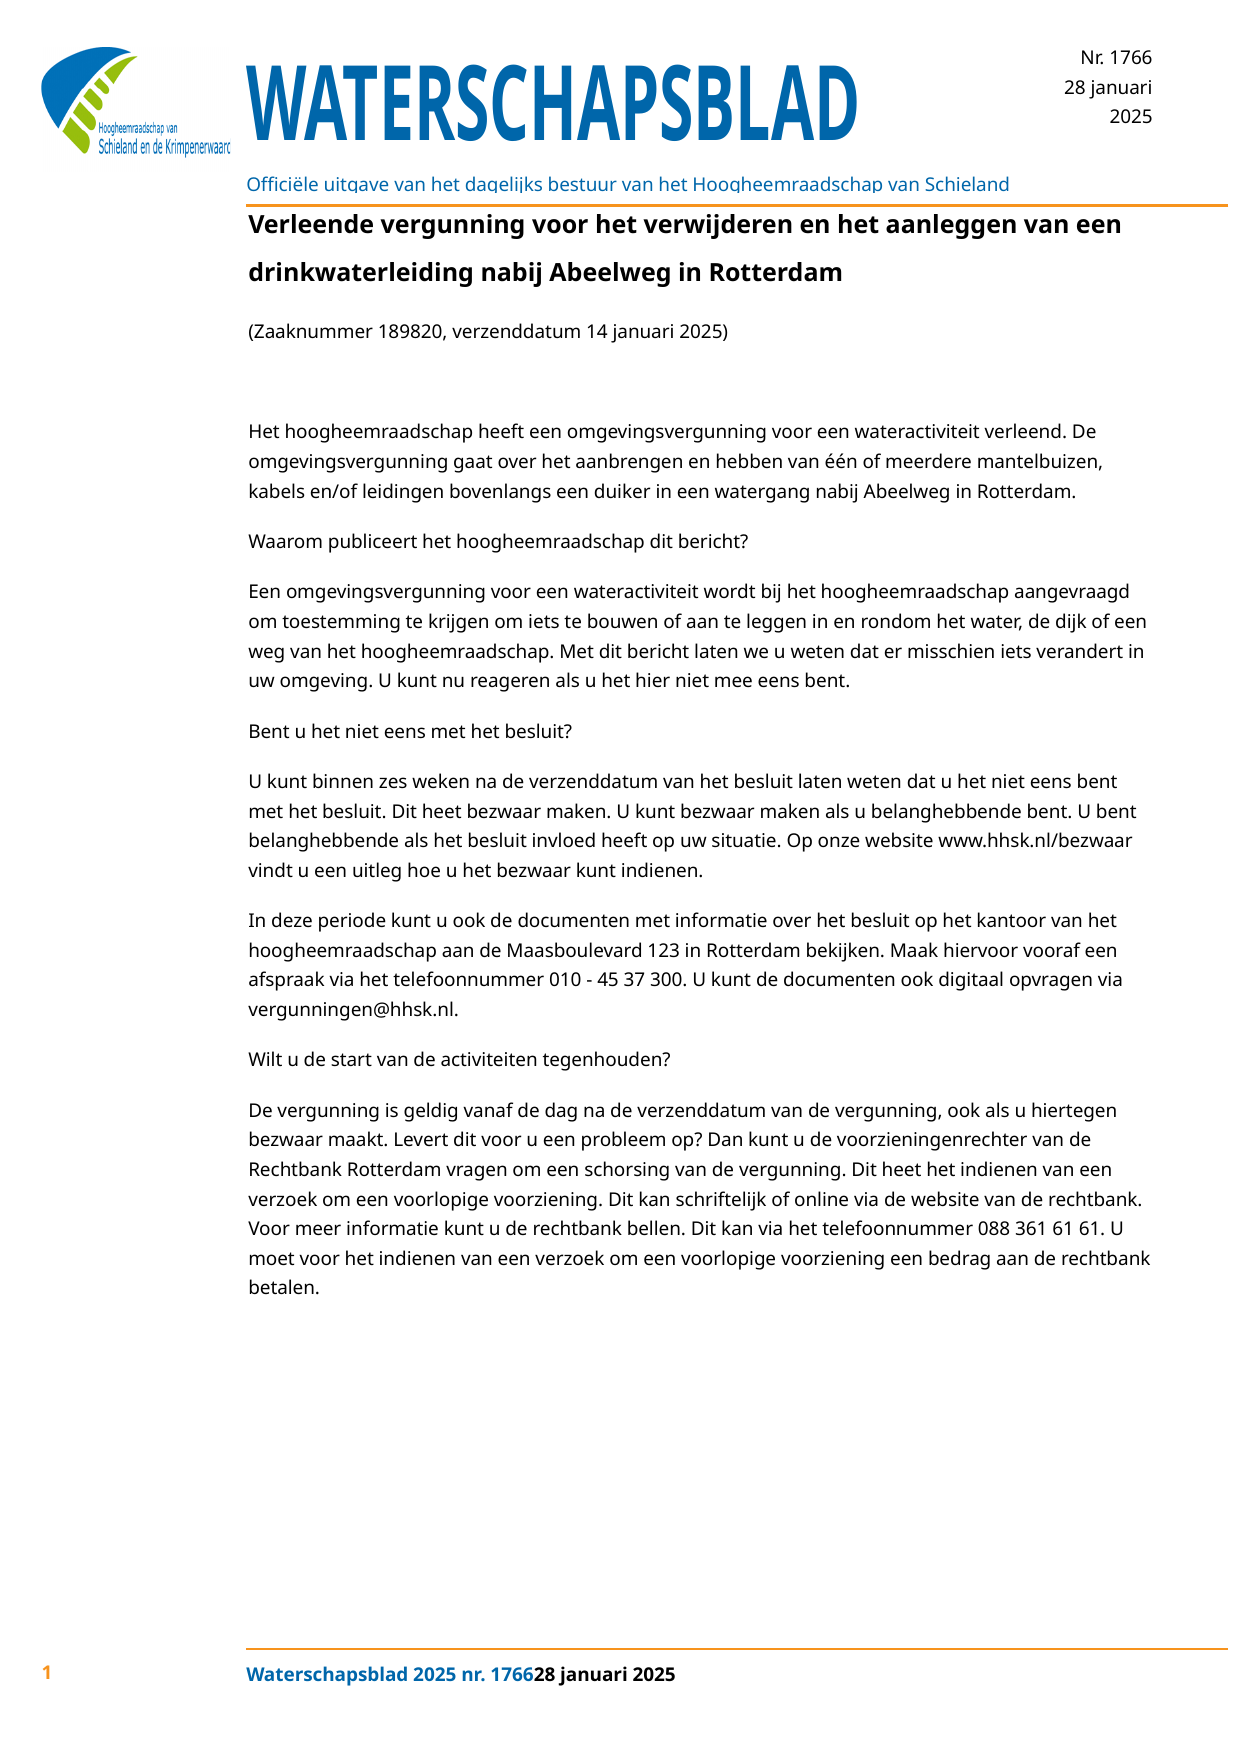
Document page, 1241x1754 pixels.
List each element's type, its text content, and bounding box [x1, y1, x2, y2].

text U kunt binnen zes weken na de verzenddatum van het besluit laten weten dat u het niet eens bent met het besluit. Dit heet bezwaar maken. U kunt bezwaar maken als u belanghebbende bent. U bent belanghebbende als het besluit invloed heeft op uw situatie. Op onze website www.hhsk.nl/bezwaar vindt u een uitleg hoe u het bezwaar kunt indienen. [248, 768, 1152, 883]
text Een omgevingsvergunning voor een wateractiviteit wordt bij het hoogheemraadschap aangevraagd om toestemming te krijgen om iets te bouwen of aan te leggen in en rondom het water, de dijk of een weg van het hoogheemraadschap. Met dit bericht laten we u weten dat er misschien iets verandert in uw omgeving. U kunt nu reageren als u het hier niet mee eens bent. [248, 579, 1152, 693]
picture [41, 47, 231, 172]
text Verleende vergunning voor het verwijderen en het aanleggen van een drinkwaterleiding nabij Abeelweg in Rotterdam [248, 207, 1152, 288]
text In deze periode kunt u ook de documenten met informatie over het besluit op het kantoor van het hoogheemraadschap aan de Maasboulevard 123 in Rotterdam bekijken. Maak hiervoor vooraf een afspraak via het telefoonnummer 010 - 45 37 300. U kunt de documenten ook digitaal opvragen via vergunningen@hhsk.nl. [248, 907, 1152, 1022]
text (Zaaknummer 189820, verzenddatum 14 januari 2025) [248, 318, 1152, 344]
text Waarom publiceert het hoogheemraadschap dit bericht? [248, 528, 1152, 554]
text Bent u het niet eens met het besluit? [248, 718, 1152, 744]
text Het hoogheemraadschap heeft een omgevingsvergunning voor een wateractiviteit verleend. De omgevingsvergunning gaat over het aanbrengen en hebben van één of meerdere mantelbuizen, kabels en/of leidingen bovenlangs een duiker in een watergang nabij Abeelweg in Rotterdam. [248, 419, 1152, 504]
text Wilt u de start van de activiteiten tegenhouden? [248, 1047, 1152, 1072]
text De vergunning is geldig vanaf de dag na de verzenddatum van de vergunning, ook als u hiertegen bezwaar maakt. Levert dit voor u een probleem op? Dan kunt u de voorzieningenrechter van de Rechtbank Rotterdam vragen om een schorsing van de vergunning. Dit heet het indienen van een verzoek om een voorlopige voorziening. Dit kan schriftelijk of online via de website van de rechtbank. Voor meer informatie kunt u de rechtbank bellen. Dit kan via het telefoonnummer 088 361 61 61. U moet voor het indienen van een verzoek om een voorlopige voorziening een bedrag aan de rechtbank betalen. [248, 1097, 1152, 1300]
